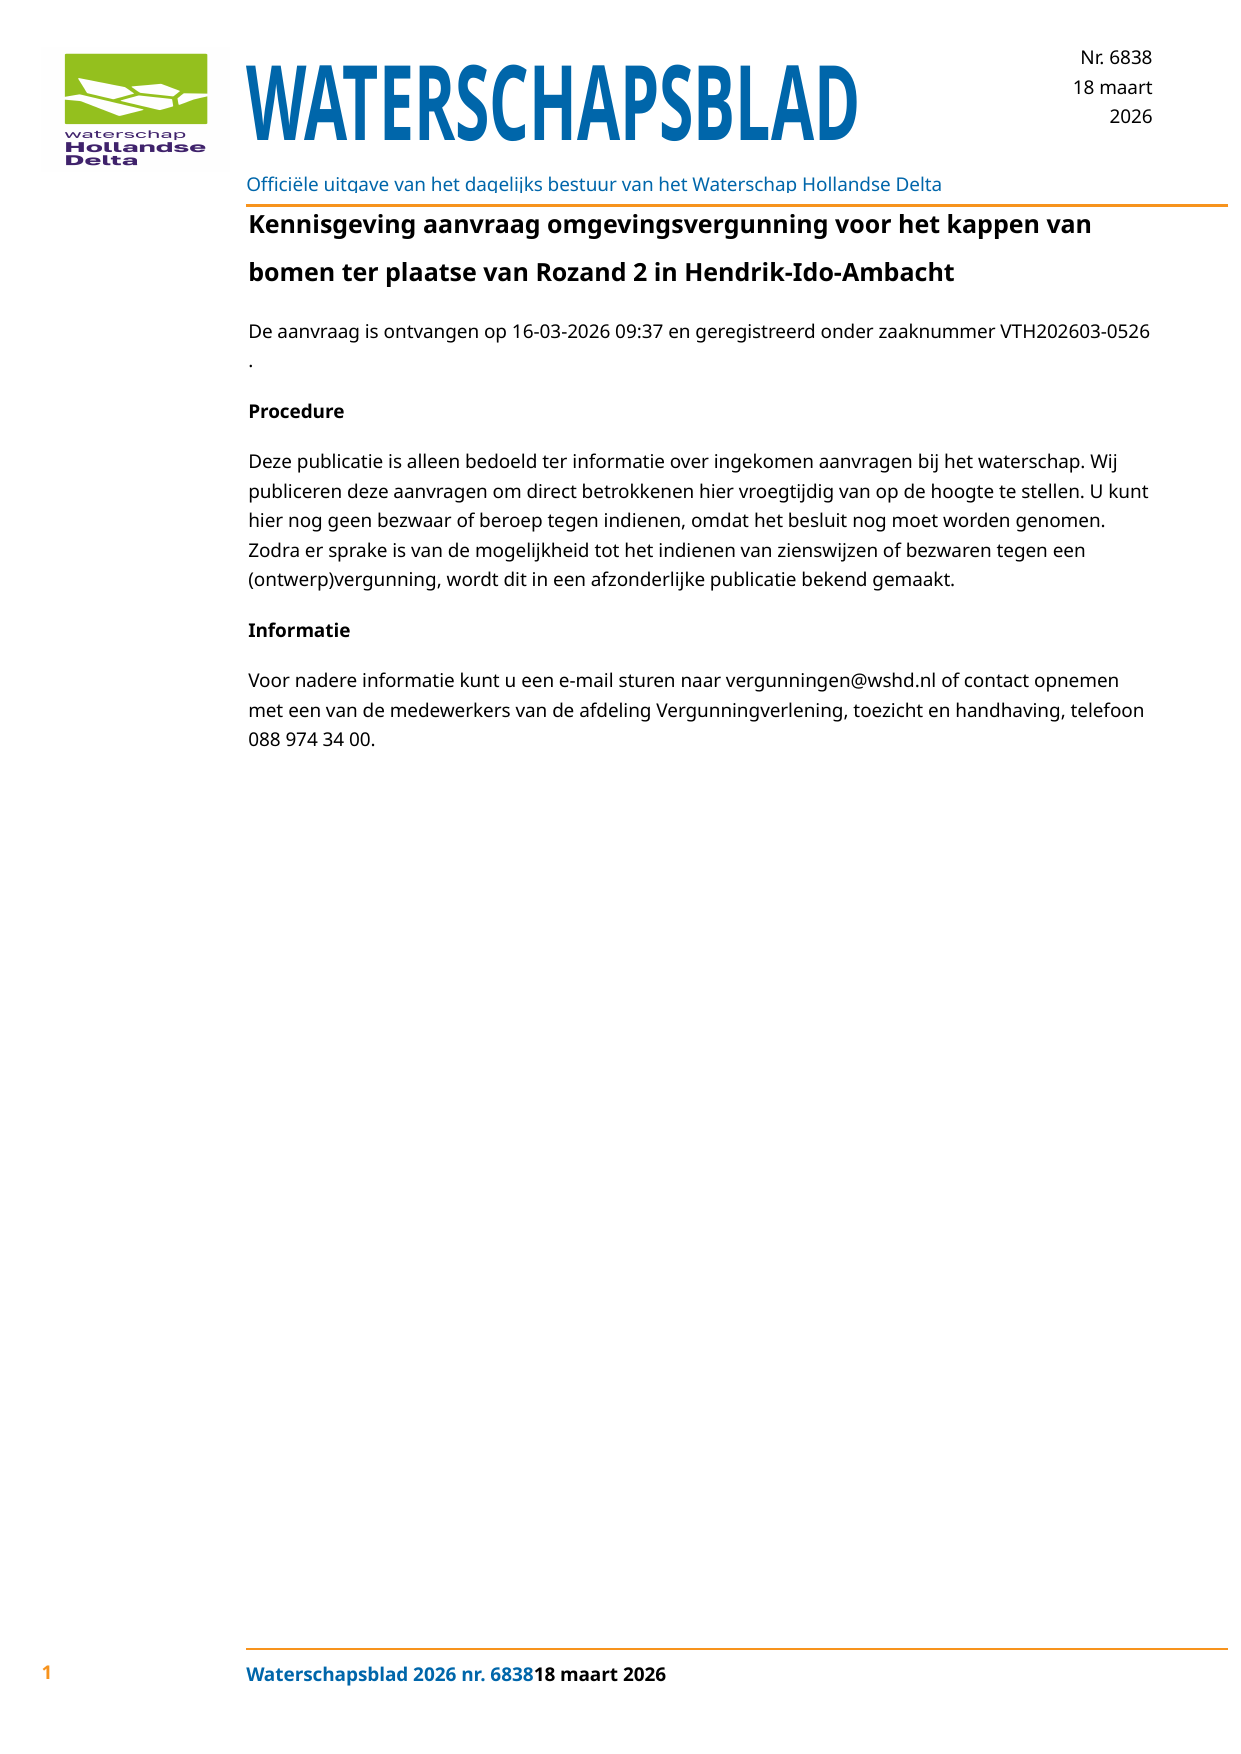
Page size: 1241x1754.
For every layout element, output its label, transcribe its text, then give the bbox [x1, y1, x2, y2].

picture [41, 47, 231, 172]
text Kennisgeving aanvraag omgevingsvergunning voor het kappen van bomen ter plaatse van Rozand 2 in Hendrik-Ido-Ambacht [248, 207, 1152, 288]
text Procedure [248, 398, 1152, 424]
text Informatie [248, 617, 1152, 643]
text Deze publicatie is alleen bedoeld ter informatie over ingekomen aanvragen bij het waterschap. Wij publiceren deze aanvragen om direct betrokkenen hier vroegtijdig van op de hoogte te stellen. U kunt hier nog geen bezwaar of beroep tegen indienen, omdat het besluit nog moet worden genomen. Zodra er sprake is van de mogelijkheid tot het indienen van zienswijzen of bezwaren tegen een (ontwerp)vergunning, wordt dit in een afzonderlijke publicatie bekend gemaakt. [248, 448, 1152, 592]
text Voor nadere informatie kunt u een e-mail sturen naar vergunningen@wshd.nl of contact opnemen met een van de medewerkers van de afdeling Vergunningverlening, toezicht en handhaving, telefoon 088 974 34 00. [248, 667, 1152, 752]
text De aanvraag is ontvangen op 16-03-2026 09:37 en geregistreerd onder zaaknummer VTH202603-0526 . [248, 318, 1152, 373]
